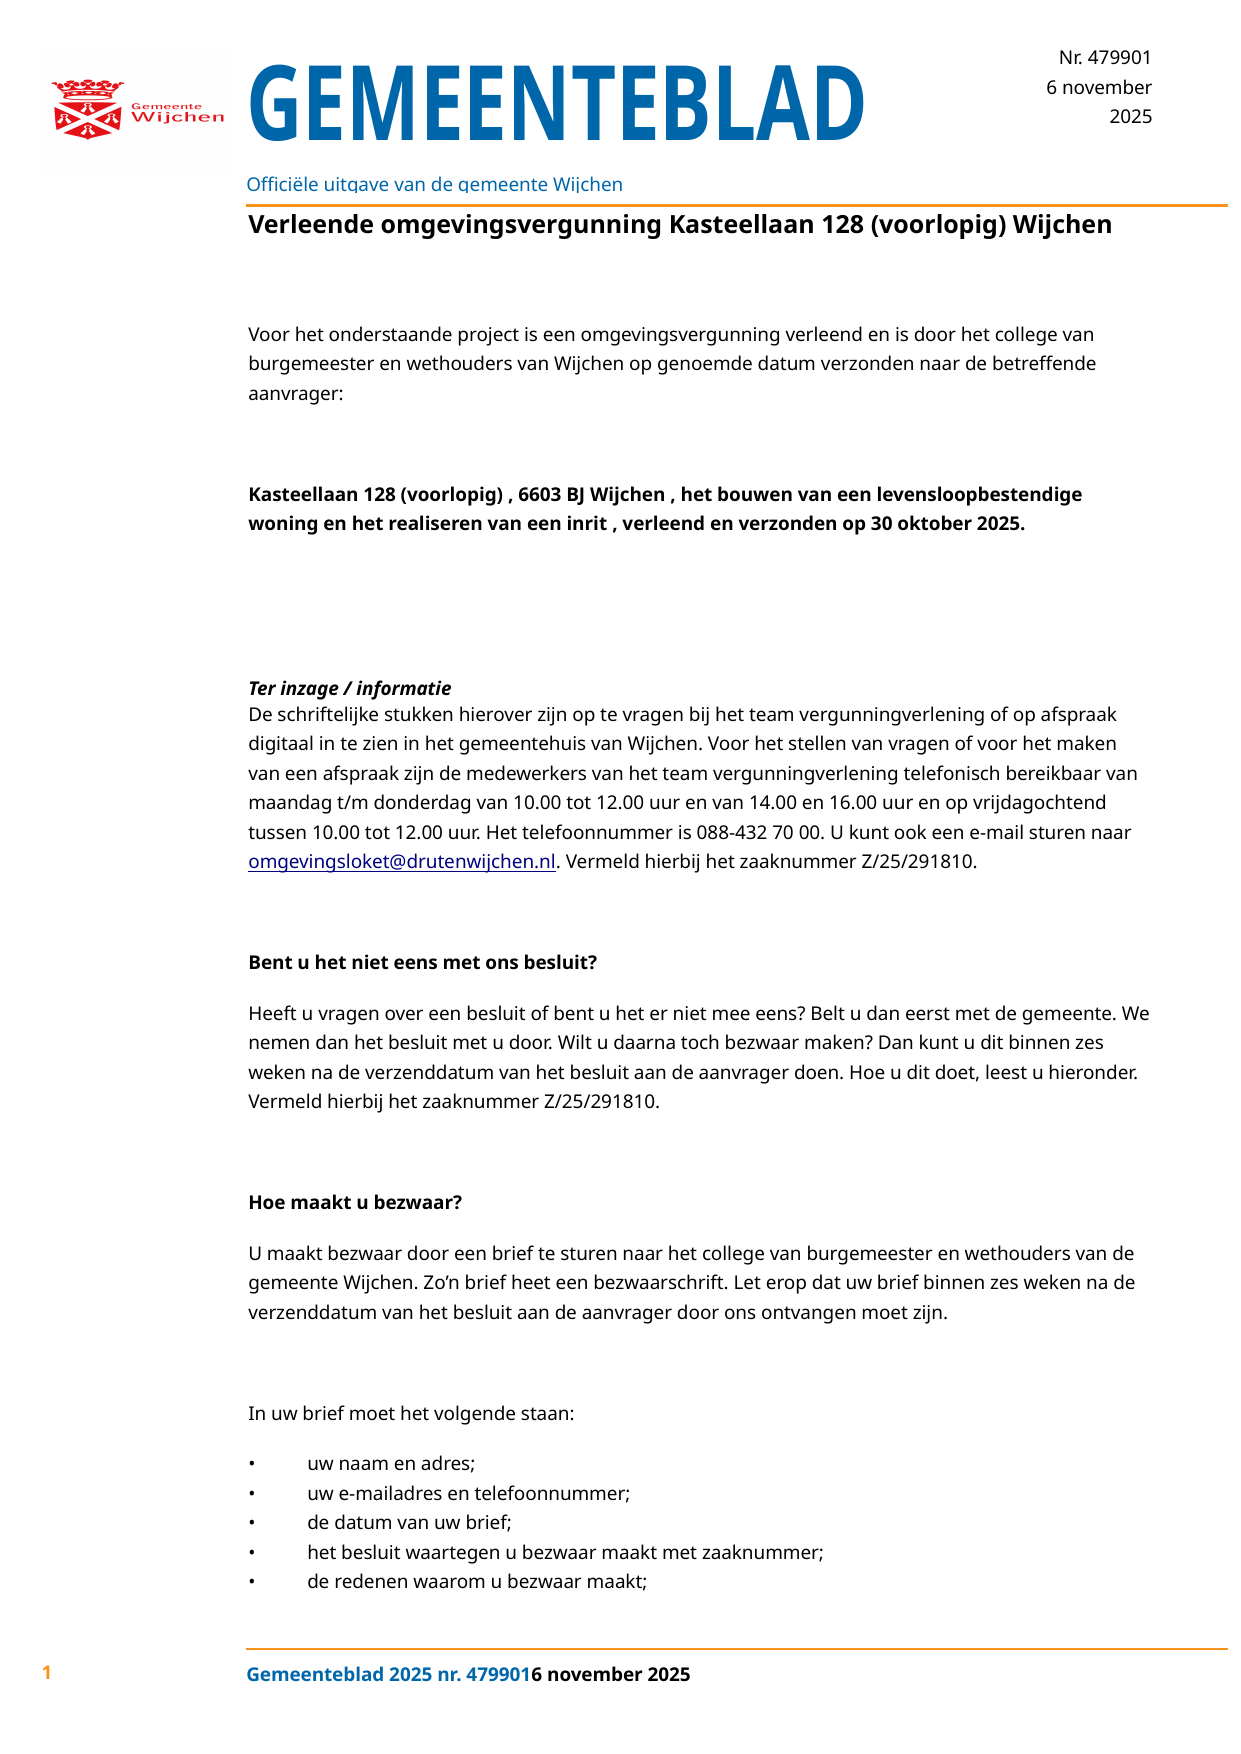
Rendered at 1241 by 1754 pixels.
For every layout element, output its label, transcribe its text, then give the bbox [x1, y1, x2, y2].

text Bent u het niet eens met ons besluit? [248, 949, 1152, 975]
text De schriftelijke stukken hierover zijn op te vragen bij het team vergunningverlening of op afspraak digitaal in te zien in het gemeentehuis van Wijchen. Voor het stellen van vragen of voor het maken van een afspraak zijn de medewerkers van het team vergunningverlening telefonisch bereikbaar van maandag t/m donderdag van 10.00 tot 12.00 uur en van 14.00 en 16.00 uur en op vrijdagochtend tussen 10.00 tot 12.00 uur. Het telefoonnummer is 088-432 70 00. U kunt ook een e-mail sturen naar omgevingsloket@drutenwijchen.nl. Vermeld hierbij het zaaknummer Z/25/291810. [248, 701, 1152, 874]
text In uw brief moet het volgende staan: [248, 1400, 1152, 1426]
text Kasteellaan 128 (voorlopig) , 6603 BJ Wijchen , het bouwen van een levensloopbestendige woning en het realiseren van een inrit , verleend en verzonden op 30 oktober 2025. [248, 481, 1152, 536]
text Ter inzage / informatie [248, 675, 1152, 701]
list het besluit waartegen u bezwaar maakt met zaaknummer; [248, 1539, 1152, 1565]
text Heeft u vragen over een besluit of bent u het er niet mee eens? Belt u dan eerst met de gemeente. We nemen dan het besluit met u door. Wilt u daarna toch bezwaar maken? Dan kunt u dit binnen zes weken na de verzenddatum van het besluit aan de aanvrager doen. Hoe u dit doet, leest u hieronder. Vermeld hierbij het zaaknummer Z/25/291810. [248, 1000, 1152, 1114]
list de datum van uw brief; [248, 1509, 1152, 1535]
text U maakt bezwaar door een brief te sturen naar het college van burgemeester en wethouders van de gemeente Wijchen. Zo’n brief heet een bezwaarschrift. Let erop dat uw brief binnen zes weken na de verzenddatum van het besluit aan de aanvrager door ons ontvangen moet zijn. [248, 1240, 1152, 1325]
list uw naam en adres; [248, 1450, 1152, 1476]
text Voor het onderstaande project is een omgevingsvergunning verleend en is door het college van burgemeester en wethouders van Wijchen op genoemde datum verzonden naar de betreffende aanvrager: [248, 321, 1152, 406]
picture [41, 47, 231, 172]
list de redenen waarom u bezwaar maakt; [248, 1569, 1152, 1594]
text Hoe maakt u bezwaar? [248, 1189, 1152, 1215]
text Verleende omgevingsvergunning Kasteellaan 128 (voorlopig) Wijchen [248, 207, 1152, 241]
list uw e-mailadres en telefoonnummer; [248, 1480, 1152, 1506]
